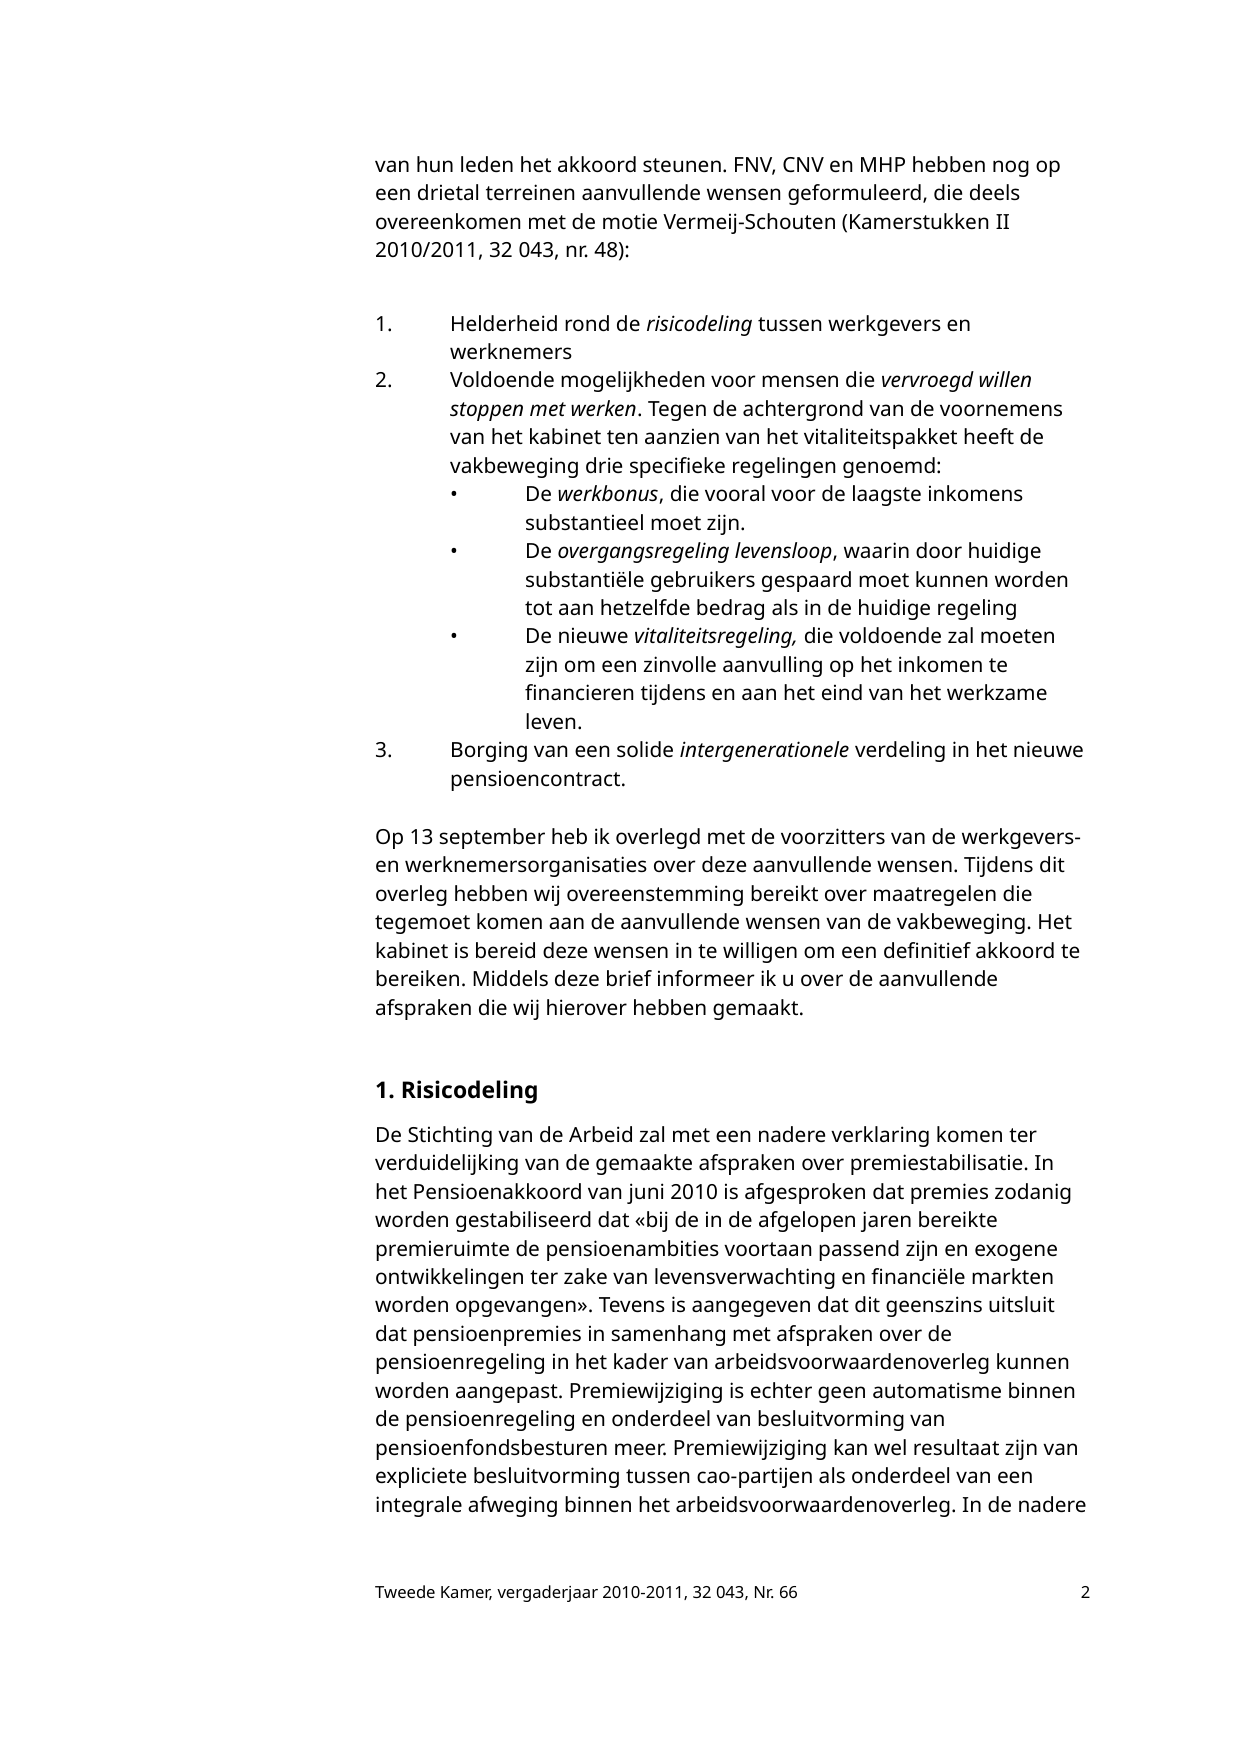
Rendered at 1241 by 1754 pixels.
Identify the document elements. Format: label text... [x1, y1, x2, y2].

text De Stichting van de Arbeid zal met een nadere verklaring komen ter verduidelijking van de gemaakte afspraken over premiestabilisatie. In het Pensioenakkoord van juni 2010 is afgesproken dat premies zodanig worden gestabiliseerd dat «bij de in de afgelopen jaren bereikte premieruimte de pensioenambities voortaan passend zijn en exogene ontwikkelingen ter zake van levensverwachting en financiële markten worden opgevangen». Tevens is aangegeven dat dit geenszins uitsluit dat pensioenpremies in samenhang met afspraken over de pensioenregeling in het kader van arbeidsvoorwaardenoverleg kunnen worden aangepast. Premiewijziging is echter geen automatisme binnen de pensioenregeling en onderdeel van besluitvorming van pensioenfondsbesturen meer. Premiewijziging kan wel resultaat zijn van expliciete besluitvorming tussen cao-partijen als onderdeel van een integrale afweging binnen het arbeidsvoorwaardenoverleg. In de nadere [375, 1120, 1090, 1518]
list Helderheid rond de risicodeling tussen werkgevers en werknemers [375, 309, 1090, 366]
list De nieuwe vitaliteitsregeling, die voldoende zal moeten zijn om een zinvolle aanvulling op het inkomen te financieren tijdens en aan het eind van het werkzame leven. [450, 622, 1090, 735]
subtitle 1. Risicodeling [375, 1074, 1090, 1105]
list De overgangsregeling levensloop, waarin door huidige substantiële gebruikers gespaard moet kunnen worden tot aan hetzelfde bedrag als in de huidige regeling [450, 536, 1090, 622]
list Borging van een solide intergenerationele verdeling in het nieuwe pensioencontract. [375, 735, 1090, 792]
text van hun leden het akkoord steunen. FNV, CNV en MHP hebben nog op een drietal terreinen aanvullende wensen geformuleerd, die deels overeenkomen met de motie Vermeij-Schouten (Kamerstukken II 2010/2011, 32 043, nr. 48): [375, 150, 1090, 264]
list Voldoende mogelijkheden voor mensen die vervroegd willen stoppen met werken. Tegen de achtergrond van de voornemens van het kabinet ten aanzien van het vitaliteitspakket heeft de vakbeweging drie specifieke regelingen genoemd: [375, 366, 1090, 479]
text Op 13 september heb ik overlegd met de voorzitters van de werkgevers- en werknemersorganisaties over deze aanvullende wensen. Tijdens dit overleg hebben wij overeenstemming bereikt over maatregelen die tegemoet komen aan de aanvullende wensen van de vakbeweging. Het kabinet is bereid deze wensen in te willigen om een definitief akkoord te bereiken. Middels deze brief informeer ik u over de aanvullende afspraken die wij hierover hebben gemaakt. [375, 822, 1090, 1021]
list De werkbonus, die vooral voor de laagste inkomens substantieel moet zijn. [450, 479, 1090, 536]
